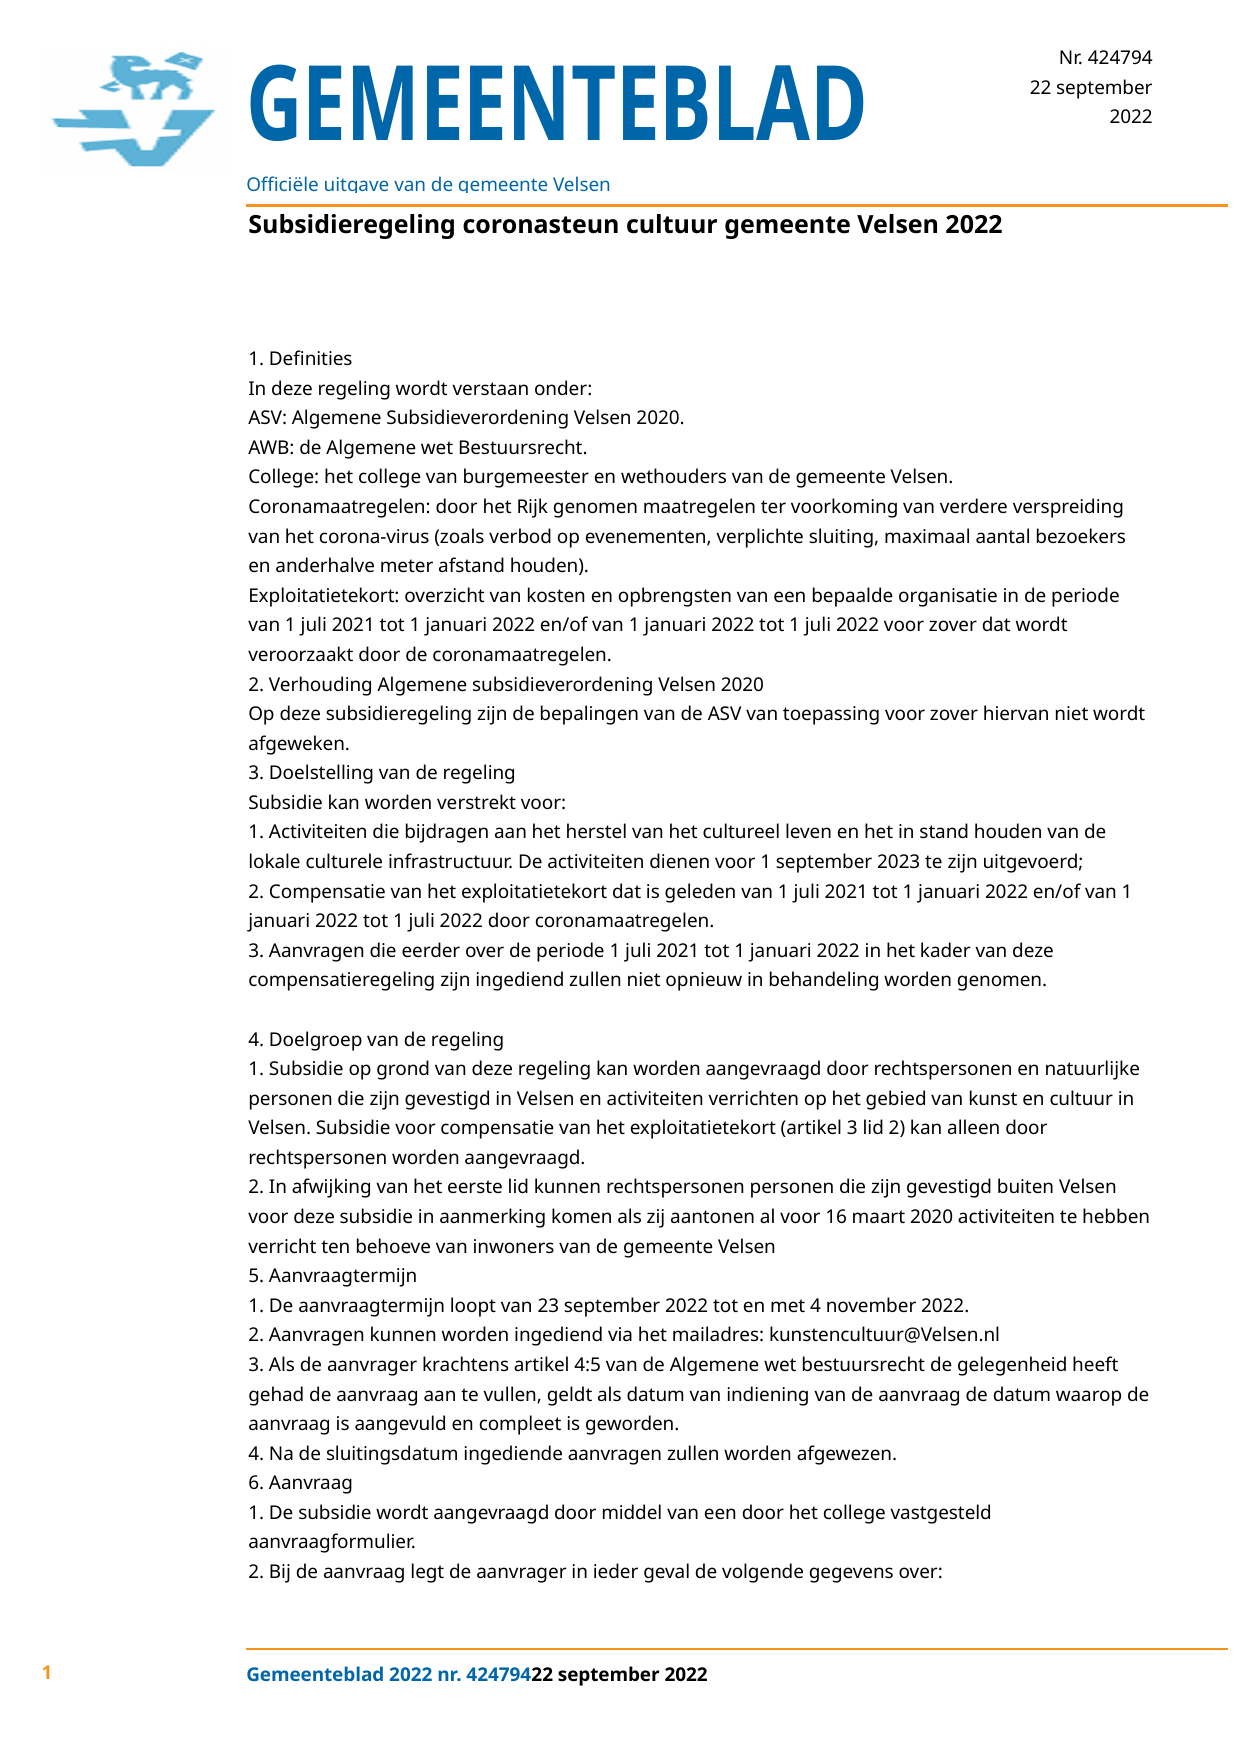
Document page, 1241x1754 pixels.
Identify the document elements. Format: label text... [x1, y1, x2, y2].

text 2. Compensatie van het exploitatietekort dat is geleden van 1 juli 2021 tot 1 januari 2022 en/of van 1 januari 2022 tot 1 juli 2022 door coronamaatregelen. [248, 878, 1152, 933]
text 3. Als de aanvrager krachtens artikel 4:5 van de Algemene wet bestuursrecht de gelegenheid heeft gehad de aanvraag aan te vullen, geldt als datum van indiening van de aanvraag de datum waarop de aanvraag is aangevuld en compleet is geworden. [248, 1351, 1152, 1436]
text 2. In afwijking van het eerste lid kunnen rechtspersonen personen die zijn gevestigd buiten Velsen voor deze subsidie in aanmerking komen als zij aantonen al voor 16 maart 2020 activiteiten te hebben verricht ten behoeve van inwoners van de gemeente Velsen [248, 1174, 1152, 1258]
text 2. Aanvragen kunnen worden ingediend via het mailadres: kunstencultuur@Velsen.nl [248, 1322, 1152, 1347]
text 3. Aanvragen die eerder over de periode 1 juli 2021 tot 1 januari 2022 in het kader van deze compensatieregeling zijn ingediend zullen niet opnieuw in behandeling worden genomen. [248, 937, 1152, 992]
text Exploitatietekort: overzicht van kosten en opbrengsten van een bepaalde organisatie in de periode van 1 juli 2021 tot 1 januari 2022 en/of van 1 januari 2022 tot 1 juli 2022 voor zover dat wordt veroorzaakt door de coronamaatregelen. [248, 582, 1152, 667]
text College: het college van burgemeester en wethouders van de gemeente Velsen. [248, 464, 1152, 489]
text 3. Doelstelling van de regeling [248, 759, 1152, 785]
text 2. Verhouding Algemene subsidieverordening Velsen 2020 [248, 671, 1152, 696]
text In deze regeling wordt verstaan onder: [248, 375, 1152, 401]
text AWB: de Algemene wet Bestuursrecht. [248, 434, 1152, 460]
text 1. De aanvraagtermijn loopt van 23 september 2022 tot en met 4 november 2022. [248, 1292, 1152, 1318]
picture [41, 47, 231, 172]
text 4. Na de sluitingsdatum ingediende aanvragen zullen worden afgewezen. [248, 1440, 1152, 1466]
text Subsidie kan worden verstrekt voor: [248, 789, 1152, 815]
text 1. Definities [248, 345, 1152, 371]
text Subsidieregeling coronasteun cultuur gemeente Velsen 2022 [248, 207, 1152, 241]
text 1. Subsidie op grond van deze regeling kan worden aangevraagd door rechtspersonen en natuurlijke personen die zijn gevestigd in Velsen en activiteiten verrichten op het gebied van kunst en cultuur in Velsen. Subsidie voor compensatie van het exploitatietekort (artikel 3 lid 2) kan alleen door rechtspersonen worden aangevraagd. [248, 1055, 1152, 1170]
text Op deze subsidieregeling zijn de bepalingen van de ASV van toepassing voor zover hiervan niet wordt afgeweken. [248, 700, 1152, 756]
text 1. De subsidie wordt aangevraagd door middel van een door het college vastgesteld aanvraagformulier. [248, 1499, 1152, 1554]
text 1. Activiteiten die bijdragen aan het herstel van het cultureel leven en het in stand houden van de lokale culturele infrastructuur. De activiteiten dienen voor 1 september 2023 te zijn uitgevoerd; [248, 819, 1152, 874]
text 6. Aanvraag [248, 1469, 1152, 1495]
text 4. Doelgroep van de regeling [248, 1026, 1152, 1051]
text 2. Bij de aanvraag legt de aanvrager in ieder geval de volgende gegevens over: [248, 1558, 1152, 1584]
text Coronamaatregelen: door het Rijk genomen maatregelen ter voorkoming van verdere verspreiding van het corona-virus (zoals verbod op evenementen, verplichte sluiting, maximaal aantal bezoekers en anderhalve meter afstand houden). [248, 493, 1152, 578]
text 5. Aanvraagtermijn [248, 1262, 1152, 1288]
text ASV: Algemene Subsidieverordening Velsen 2020. [248, 404, 1152, 430]
